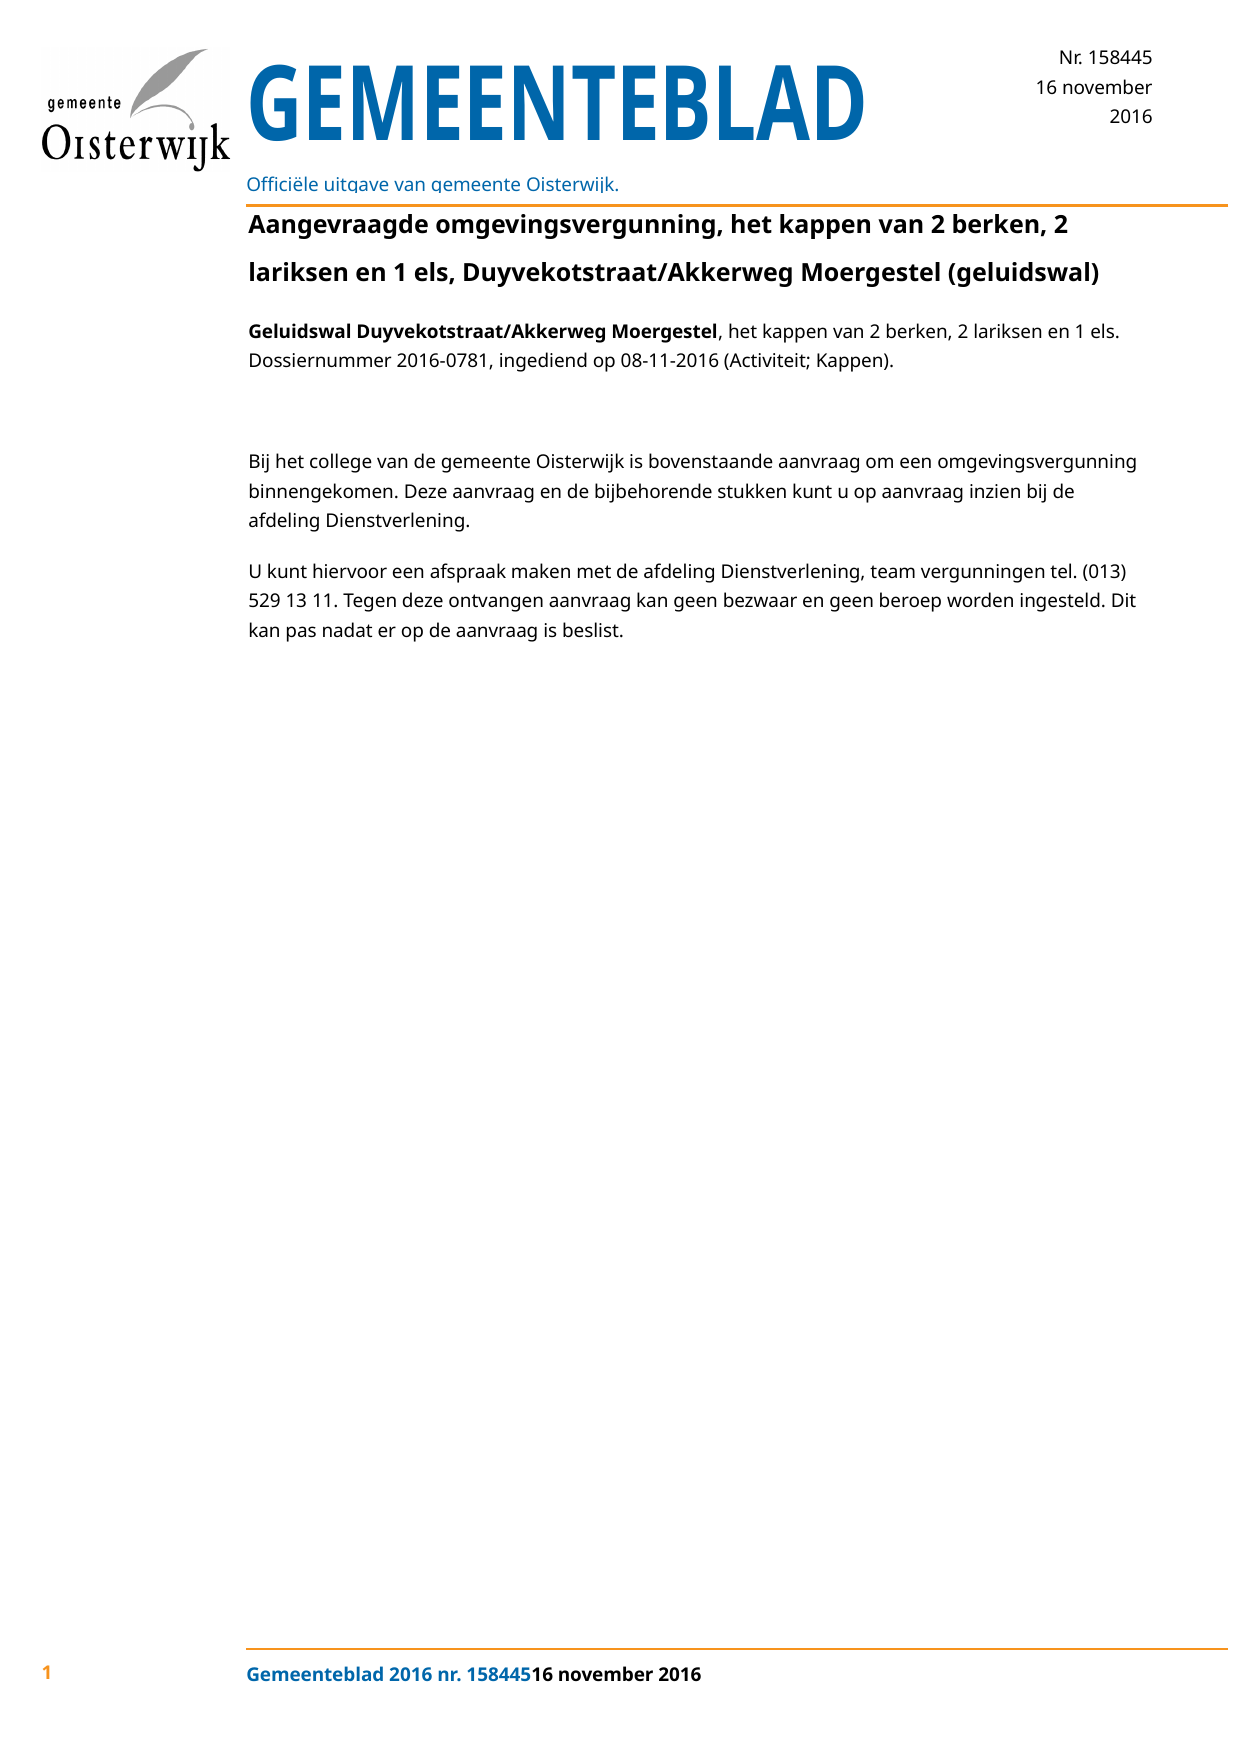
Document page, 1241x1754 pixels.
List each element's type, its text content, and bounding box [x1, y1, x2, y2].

text Aangevraagde omgevingsvergunning, het kappen van 2 berken, 2 lariksen en 1 els, Duyvekotstraat/Akkerweg Moergestel (geluidswal) [248, 207, 1152, 288]
text Bij het college van de gemeente Oisterwijk is bovenstaande aanvraag om een omgevingsvergunning binnengekomen. Deze aanvraag en de bijbehorende stukken kunt u op aanvraag inzien bij de afdeling Dienstverlening. [248, 448, 1152, 533]
picture [41, 47, 231, 172]
text U kunt hiervoor een afspraak maken met de afdeling Dienstverlening, team vergunningen tel. (013) 529 13 11. Tegen deze ontvangen aanvraag kan geen bezwaar en geen beroep worden ingesteld. Dit kan pas nadat er op de aanvraag is beslist. [248, 558, 1152, 643]
text Geluidswal Duyvekotstraat/Akkerweg Moergestel, het kappen van 2 berken, 2 lariksen en 1 els. Dossiernummer 2016-0781, ingediend op 08-11-2016 (Activiteit; Kappen). [248, 318, 1152, 373]
